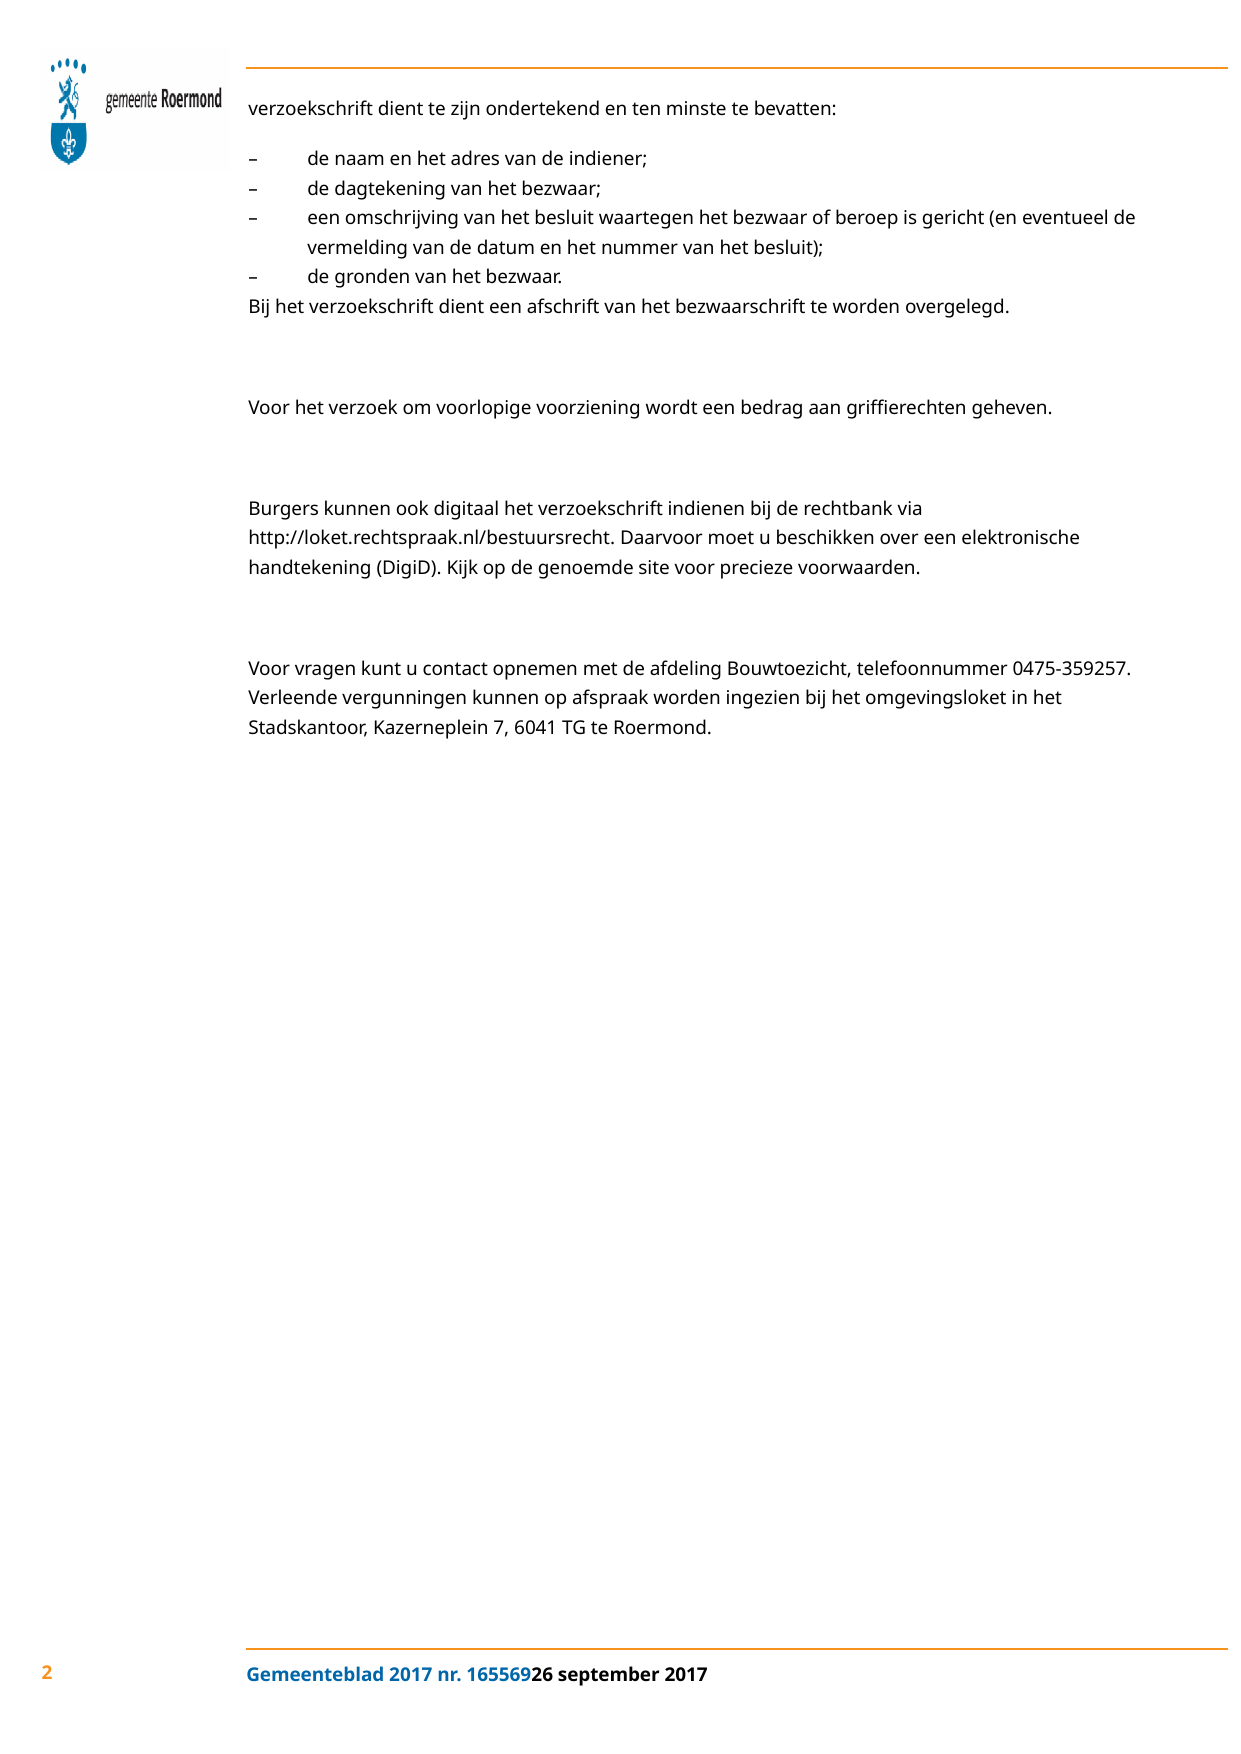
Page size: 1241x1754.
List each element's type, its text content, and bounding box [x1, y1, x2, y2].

text Voor het verzoek om voorlopige voorziening wordt een bedrag aan griffierechten geheven. [248, 394, 1152, 420]
list de naam en het adres van de indiener; [248, 145, 1152, 171]
list de gronden van het bezwaar. [248, 263, 1152, 289]
list een omschrijving van het besluit waartegen het bezwaar of beroep is gericht (en eventueel de vermelding van de datum en het nummer van het besluit); [248, 204, 1152, 260]
text Voor vragen kunt u contact opnemen met de afdeling Bouwtoezicht, telefoonnummer 0475-359257. Verleende vergunningen kunnen op afspraak worden ingezien bij het omgevingsloket in het Stadskantoor, Kazerneplein 7, 6041 TG te Roermond. [248, 655, 1152, 740]
picture [41, 47, 231, 172]
list de dagtekening van het bezwaar; [248, 175, 1152, 201]
text Burgers kunnen ook digitaal het verzoekschrift indienen bij de rechtbank via http://loket.rechtspraak.nl/bestuursrecht. Daarvoor moet u beschikken over een elektronische handtekening (DigiD). Kijk op de genoemde site voor precieze voorwaarden. [248, 495, 1152, 580]
text verzoekschrift dient te zijn ondertekend en ten minste te bevatten: [248, 95, 1152, 121]
text Bij het verzoekschrift dient een afschrift van het bezwaarschrift te worden overgelegd. [248, 293, 1152, 319]
